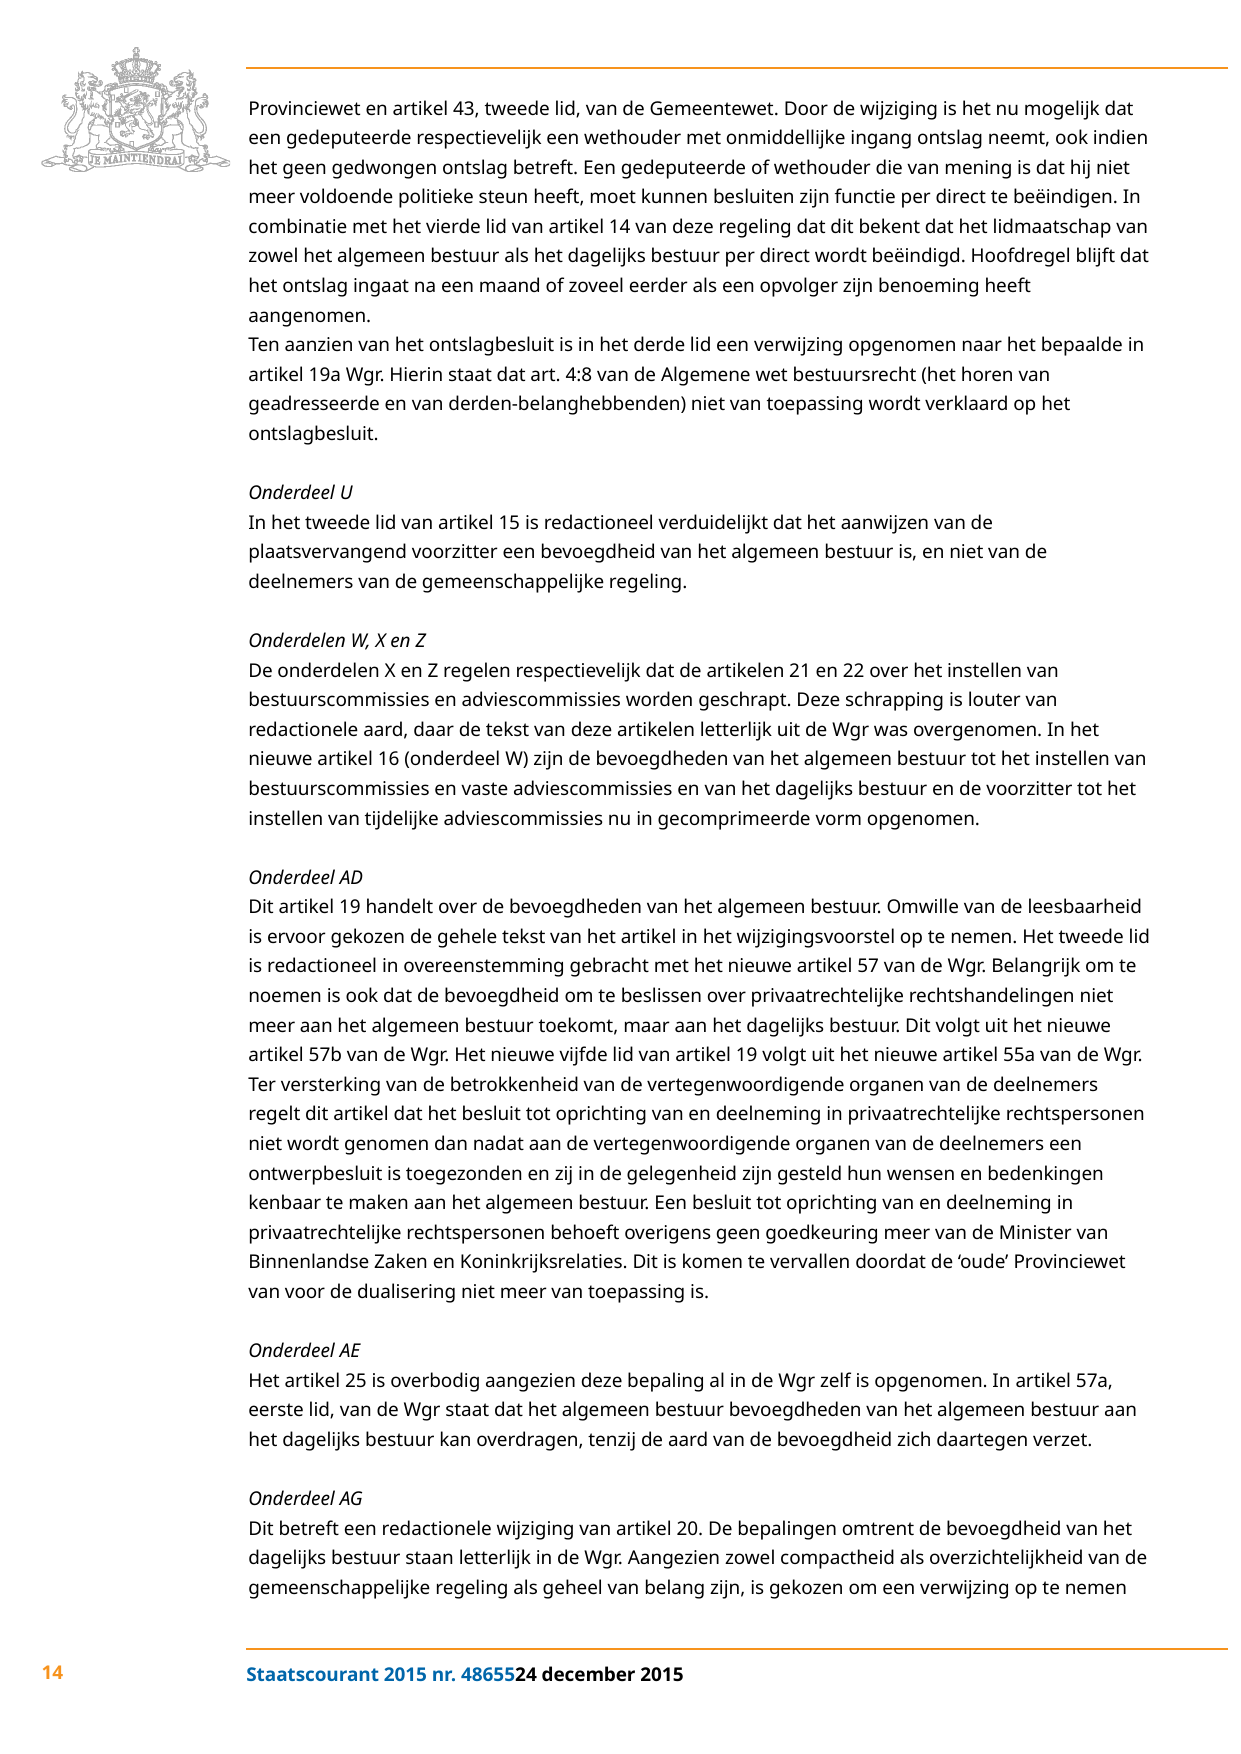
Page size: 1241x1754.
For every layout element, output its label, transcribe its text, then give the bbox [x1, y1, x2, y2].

text Ten aanzien van het ontslagbesluit is in het derde lid een verwijzing opgenomen naar het bepaalde in artikel 19a Wgr. Hierin staat dat art. 4:8 van de Algemene wet bestuursrecht (het horen van geadresseerde en van derden-belanghebbenden) niet van toepassing wordt verklaard op het ontslagbesluit. [248, 331, 1152, 446]
text Onderdeel U [248, 479, 1152, 505]
text Onderdelen W, X en Z [248, 627, 1152, 653]
text Het artikel 25 is overbodig aangezien deze bepaling al in de Wgr zelf is opgenomen. In artikel 57a, eerste lid, van de Wgr staat dat het algemeen bestuur bevoegdheden van het algemeen bestuur aan het dagelijks bestuur kan overdragen, tenzij de aard van de bevoegdheid zich daartegen verzet. [248, 1367, 1152, 1452]
text Dit artikel 19 handelt over de bevoegdheden van het algemeen bestuur. Omwille van de leesbaarheid is ervoor gekozen de gehele tekst van het artikel in het wijzigingsvoorstel op te nemen. Het tweede lid is redactioneel in overeenstemming gebracht met het nieuwe artikel 57 van de Wgr. Belangrijk om te noemen is ook dat de bevoegdheid om te beslissen over privaatrechtelijke rechtshandelingen niet meer aan het algemeen bestuur toekomt, maar aan het dagelijks bestuur. Dit volgt uit het nieuwe artikel 57b van de Wgr. Het nieuwe vijfde lid van artikel 19 volgt uit het nieuwe artikel 55a van de Wgr. Ter versterking van de betrokkenheid van de vertegenwoordigende organen van de deelnemers regelt dit artikel dat het besluit tot oprichting van en deelneming in privaatrechtelijke rechtspersonen niet wordt genomen dan nadat aan de vertegenwoordigende organen van de deelnemers een ontwerpbesluit is toegezonden en zij in de gelegenheid zijn gesteld hun wensen en bedenkingen kenbaar te maken aan het algemeen bestuur. Een besluit tot oprichting van en deelneming in privaatrechtelijke rechtspersonen behoeft overigens geen goedkeuring meer van de Minister van Binnenlandse Zaken en Koninkrijksrelaties. Dit is komen te vervallen doordat de ‘oude’ Provinciewet van voor de dualisering niet meer van toepassing is. [248, 893, 1152, 1304]
text Onderdeel AE [248, 1337, 1152, 1363]
text De onderdelen X en Z regelen respectievelijk dat de artikelen 21 en 22 over het instellen van bestuurscommissies en adviescommissies worden geschrapt. Deze schrapping is louter van redactionele aard, daar de tekst van deze artikelen letterlijk uit de Wgr was overgenomen. In het nieuwe artikel 16 (onderdeel W) zijn de bevoegdheden van het algemeen bestuur tot het instellen van bestuurscommissies en vaste adviescommissies en van het dagelijks bestuur en de voorzitter tot het instellen van tijdelijke adviescommissies nu in gecomprimeerde vorm opgenomen. [248, 657, 1152, 831]
text Provinciewet en artikel 43, tweede lid, van de Gemeentewet. Door de wijziging is het nu mogelijk dat een gedeputeerde respectievelijk een wethouder met onmiddellijke ingang ontslag neemt, ook indien het geen gedwongen ontslag betreft. Een gedeputeerde of wethouder die van mening is dat hij niet meer voldoende politieke steun heeft, moet kunnen besluiten zijn functie per direct te beëindigen. In combinatie met het vierde lid van artikel 14 van deze regeling dat dit bekent dat het lidmaatschap van zowel het algemeen bestuur als het dagelijks bestuur per direct wordt beëindigd. Hoofdregel blijft dat het ontslag ingaat na een maand of zoveel eerder als een opvolger zijn benoeming heeft aangenomen. [248, 95, 1152, 328]
text Dit betreft een redactionele wijziging van artikel 20. De bepalingen omtrent de bevoegdheid van het dagelijks bestuur staan letterlijk in de Wgr. Aangezien zowel compactheid als overzichtelijkheid van de gemeenschappelijke regeling als geheel van belang zijn, is gekozen om een verwijzing op te nemen [248, 1515, 1152, 1600]
text In het tweede lid van artikel 15 is redactioneel verduidelijkt dat het aanwijzen van de plaatsvervangend voorzitter een bevoegdheid van het algemeen bestuur is, en niet van de deelnemers van de gemeenschappelijke regeling. [248, 509, 1152, 594]
text Onderdeel AG [248, 1485, 1152, 1511]
picture [41, 47, 231, 172]
text Onderdeel AD [248, 864, 1152, 890]
